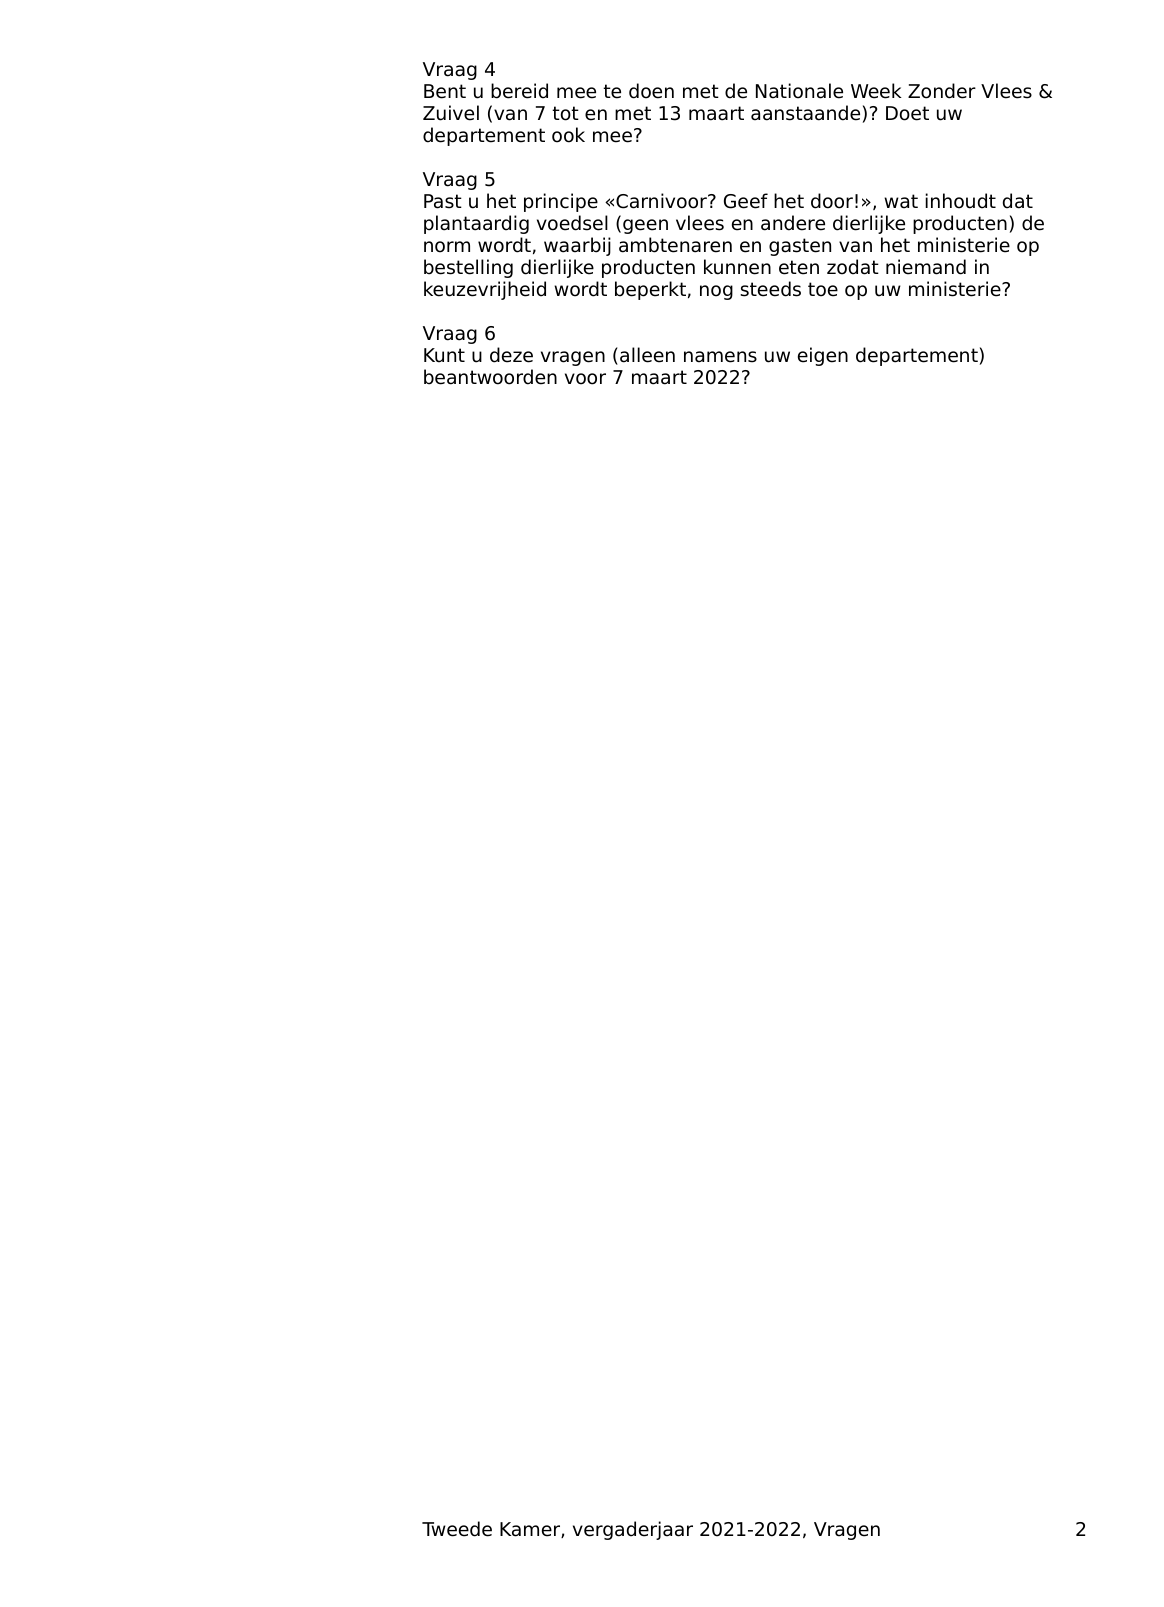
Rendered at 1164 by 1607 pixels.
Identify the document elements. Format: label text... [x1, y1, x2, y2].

text Kunt u deze vragen (alleen namens uw eigen departement) beantwoorden voor 7 maart 2022? [422, 345, 1087, 389]
text Vraag 5 [422, 169, 1087, 191]
text Vraag 6 [422, 323, 1087, 345]
text Bent u bereid mee te doen met de Nationale Week Zonder Vlees & Zuivel (van 7 tot en met 13 maart aanstaande)? Doet uw departement ook mee? [422, 81, 1087, 147]
text Past u het principe «Carnivoor? Geef het door!», wat inhoudt dat plantaardig voedsel (geen vlees en andere dierlijke producten) de norm wordt, waarbij ambtenaren en gasten van het ministerie op bestelling dierlijke producten kunnen eten zodat niemand in keuzevrijheid wordt beperkt, nog steeds toe op uw ministerie? [422, 191, 1087, 301]
text Vraag 4 [422, 59, 1087, 81]
